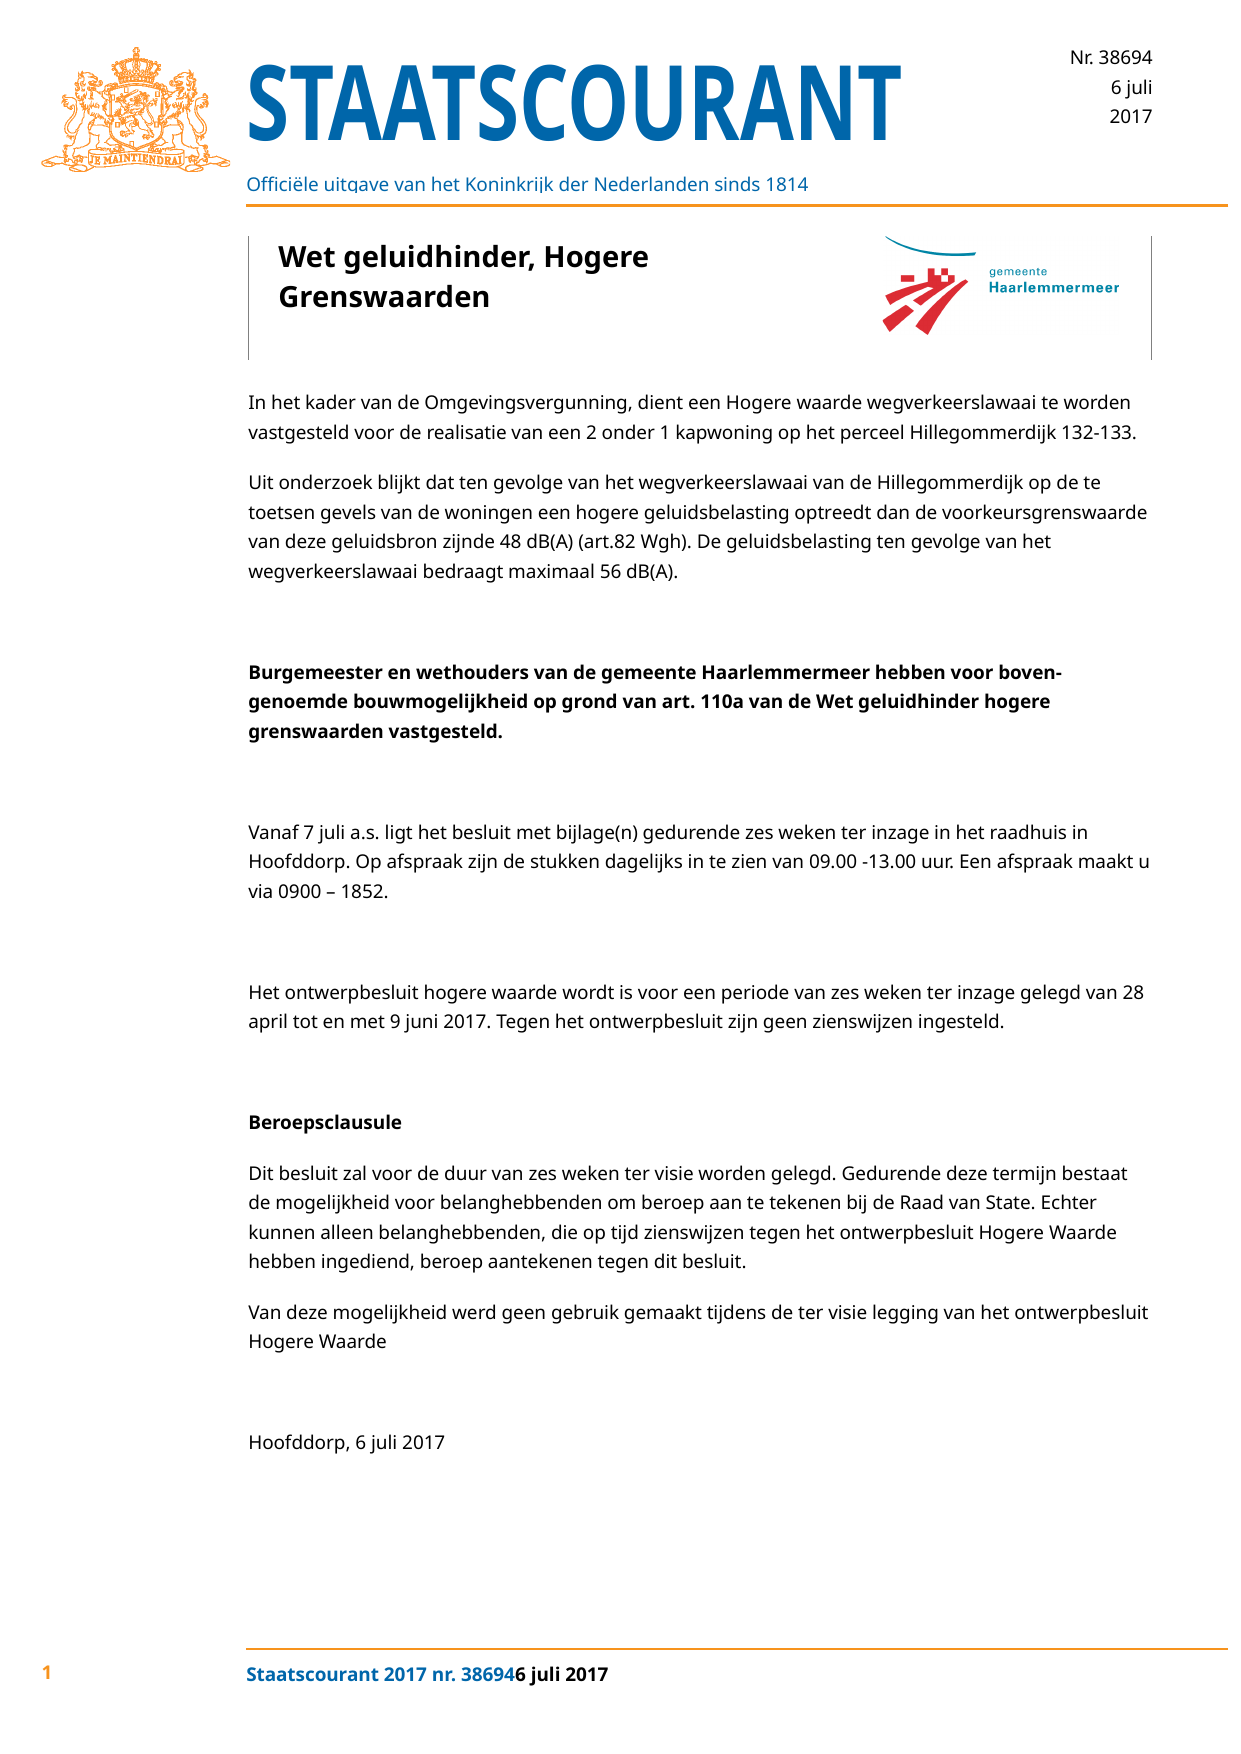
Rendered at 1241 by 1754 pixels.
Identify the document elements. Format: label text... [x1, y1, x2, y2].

text Dit besluit zal voor de duur van zes weken ter visie worden gelegd. Gedurende deze termijn bestaat de mogelijkheid voor belanghebbenden om beroep aan te tekenen bij de Raad van State. Echter kunnen alleen belanghebbenden, die op tijd zienswijzen tegen het ontwerpbesluit Hogere Waarde hebben ingediend, beroep aantekenen tegen dit besluit. [248, 1160, 1152, 1274]
text Van deze mogelijkheid werd geen gebruik gemaakt tijdens de ter visie legging van het ontwerpbesluit Hogere Waarde [248, 1299, 1152, 1354]
text In het kader van de Omgevingsvergunning, dient een Hogere waarde wegverkeerslawaai te worden vastgesteld voor de realisatie van een 2 onder 1 kapwoning op het perceel Hillegommerdijk 132-133. [248, 389, 1152, 445]
text Hoofddorp, 6 juli 2017 [248, 1429, 1152, 1455]
text Uit onderzoek blijkt dat ten gevolge van het wegverkeerslawaai van de Hillegommerdijk op de te toetsen gevels van de woningen een hogere geluidsbelasting optreedt dan de voorkeursgrenswaarde van deze geluidsbron zijnde 48 dB(A) (art.82 Wgh). De geluidsbelasting ten gevolge van het wegverkeerslawaai bedraagt maximaal 56 dB(A). [248, 469, 1152, 584]
text Beroepsclausule [248, 1109, 1152, 1135]
table_header [850, 236, 1151, 360]
table_header Wet geluidhinder, Hogere Grenswaarden [249, 236, 850, 360]
text Vanaf 7 juli a.s. ligt het besluit met bijlage(n) gedurende zes weken ter inzage in het raadhuis in Hoofddorp. Op afspraak zijn de stukken dagelijks in te zien van 09.00 -13.00 uur. Een afspraak maakt u via 0900 – 1852. [248, 819, 1152, 904]
picture [41, 47, 231, 172]
text Het ontwerpbesluit hogere waarde wordt is voor een periode van zes weken ter inzage gelegd van 28 april tot en met 9 juni 2017. Tegen het ontwerpbesluit zijn geen zienswijzen ingesteld. [248, 979, 1152, 1034]
text Burgemeester en wethouders van de gemeente Haarlemmermeer hebben voor boven-genoemde bouwmogelijkheid op grond van art. 110a van de Wet geluidhinder hogere grenswaarden vastgesteld. [248, 659, 1152, 744]
picture [882, 236, 1119, 335]
